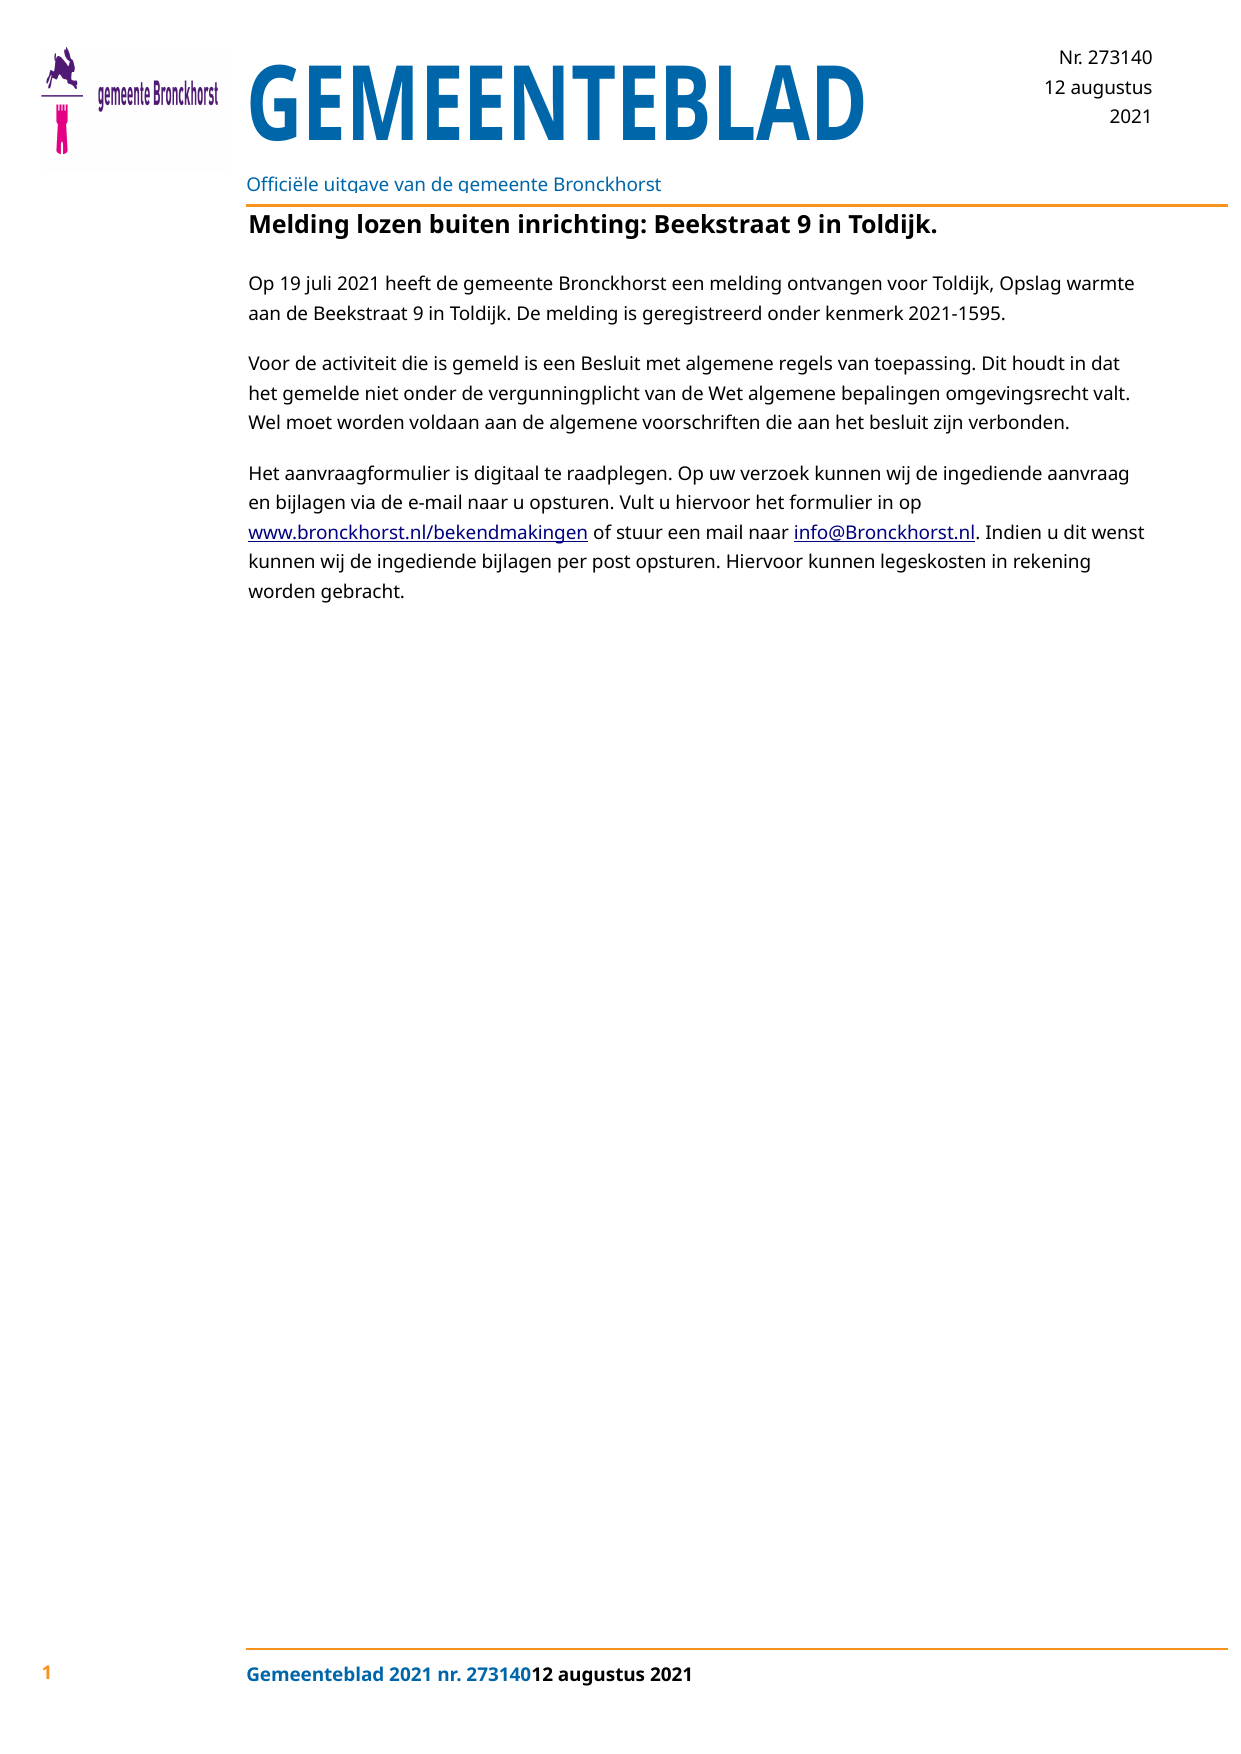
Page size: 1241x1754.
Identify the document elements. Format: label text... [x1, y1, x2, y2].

text Het aanvraagformulier is digitaal te raadplegen. Op uw verzoek kunnen wij de ingediende aanvraag en bijlagen via de e-mail naar u opsturen. Vult u hiervoor het formulier in op www.bronckhorst.nl/bekendmakingen of stuur een mail naar info@Bronckhorst.nl. Indien u dit wenst kunnen wij de ingediende bijlagen per post opsturen. Hiervoor kunnen legeskosten in rekening worden gebracht. [248, 460, 1152, 604]
text Op 19 juli 2021 heeft de gemeente Bronckhorst een melding ontvangen voor Toldijk, Opslag warmte aan de Beekstraat 9 in Toldijk. De melding is geregistreerd onder kenmerk 2021-1595. [248, 270, 1152, 326]
picture [41, 47, 231, 172]
text Voor de activiteit die is gemeld is een Besluit met algemene regels van toepassing. Dit houdt in dat het gemelde niet onder de vergunningplicht van de Wet algemene bepalingen omgevingsrecht valt. Wel moet worden voldaan aan de algemene voorschriften die aan het besluit zijn verbonden. [248, 350, 1152, 435]
text Melding lozen buiten inrichting: Beekstraat 9 in Toldijk. [248, 207, 1152, 241]
